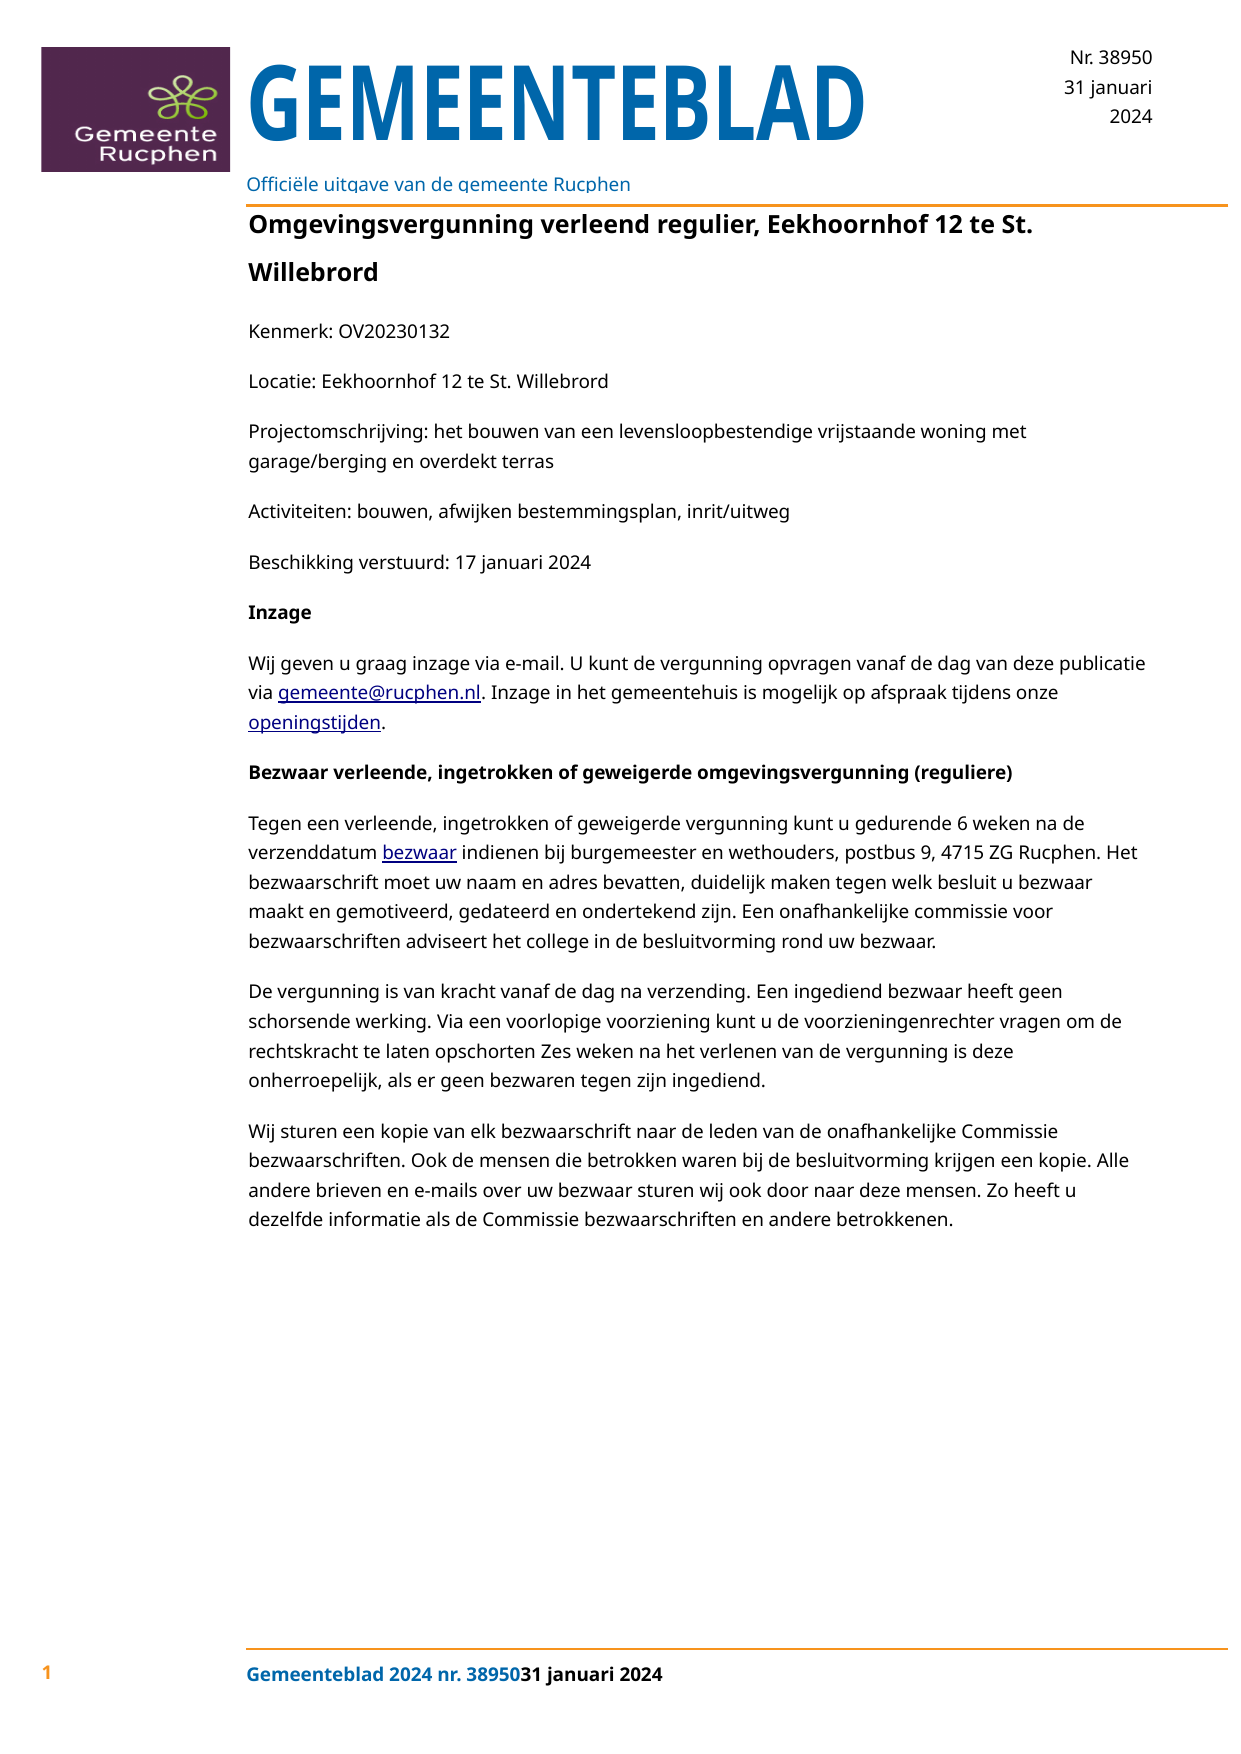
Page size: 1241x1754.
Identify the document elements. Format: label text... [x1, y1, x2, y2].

text Inzage [248, 599, 1152, 625]
text Wij sturen een kopie van elk bezwaarschrift naar de leden van de onafhankelijke Commissie bezwaarschriften. Ook de mensen die betrokken waren bij de besluitvorming krijgen een kopie. Alle andere brieven en e-mails over uw bezwaar sturen wij ook door naar deze mensen. Zo heeft u dezelfde informatie als de Commissie bezwaarschriften en andere betrokkenen. [248, 1118, 1152, 1232]
text De vergunning is van kracht vanaf de dag na verzending. Een ingediend bezwaar heeft geen schorsende werking. Via een voorlopige voorziening kunt u de voorzieningenrechter vragen om de rechtskracht te laten opschorten Zes weken na het verlenen van de vergunning is deze onherroepelijk, als er geen bezwaren tegen zijn ingediend. [248, 979, 1152, 1093]
text Activiteiten: bouwen, afwijken bestemmingsplan, inrit/uitweg [248, 499, 1152, 524]
text Projectomschrijving: het bouwen van een levensloopbestendige vrijstaande woning met garage/berging en overdekt terras [248, 419, 1152, 474]
text Wij geven u graag inzage via e-mail. U kunt de vergunning opvragen vanaf de dag van deze publicatie via gemeente@rucphen.nl. Inzage in het gemeentehuis is mogelijk op afspraak tijdens onze openingstijden. [248, 650, 1152, 735]
text Bezwaar verleende, ingetrokken of geweigerde omgevingsvergunning (reguliere) [248, 759, 1152, 785]
text Beschikking verstuurd: 17 januari 2024 [248, 549, 1152, 575]
text Omgevingsvergunning verleend regulier, Eekhoornhof 12 te St. Willebrord [248, 207, 1152, 288]
picture [41, 47, 231, 172]
text Kenmerk: OV20230132 [248, 318, 1152, 344]
text Locatie: Eekhoornhof 12 te St. Willebrord [248, 368, 1152, 394]
text Tegen een verleende, ingetrokken of geweigerde vergunning kunt u gedurende 6 weken na de verzenddatum bezwaar indienen bij burgemeester en wethouders, postbus 9, 4715 ZG Rucphen. Het bezwaarschrift moet uw naam en adres bevatten, duidelijk maken tegen welk besluit u bezwaar maakt en gemotiveerd, gedateerd en ondertekend zijn. Een onafhankelijke commissie voor bezwaarschriften adviseert het college in de besluitvorming rond uw bezwaar. [248, 810, 1152, 954]
